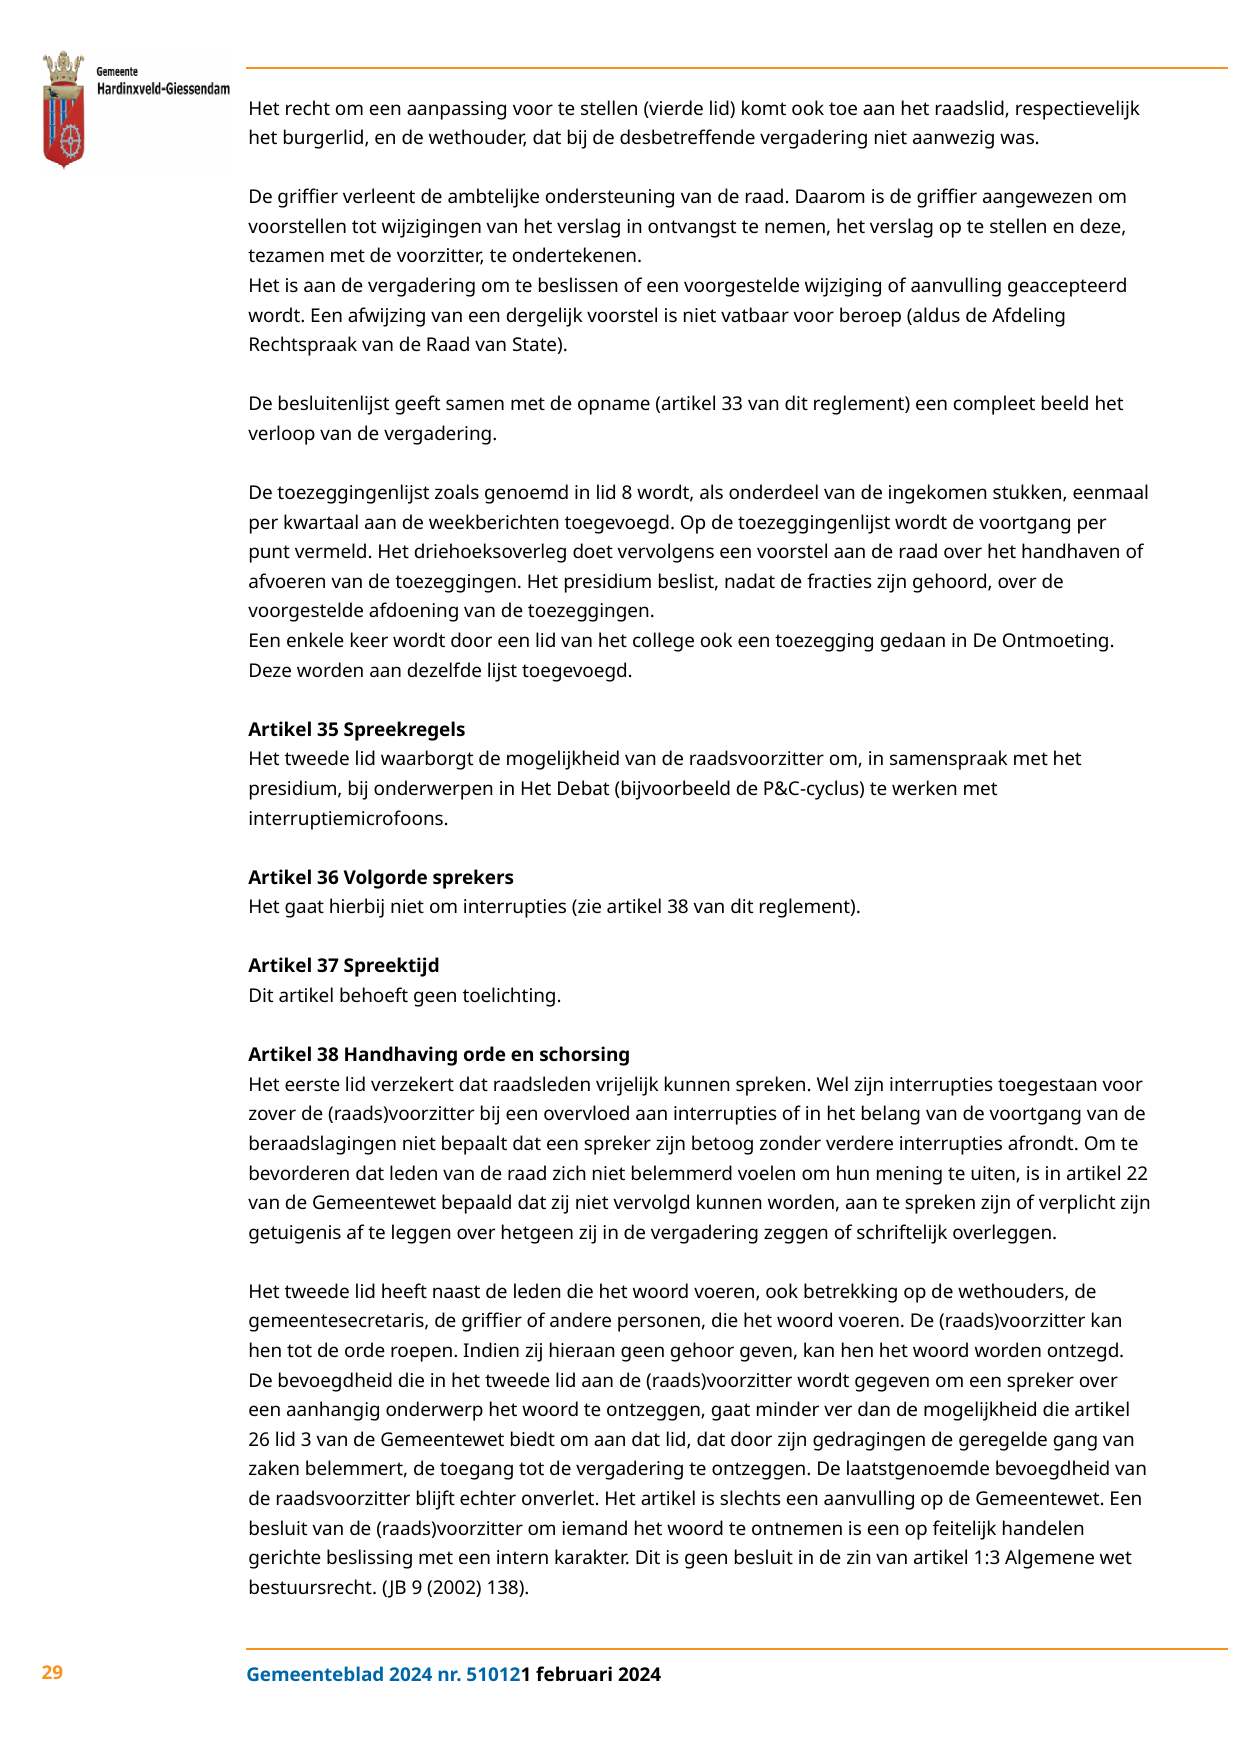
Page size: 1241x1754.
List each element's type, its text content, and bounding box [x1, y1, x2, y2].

text Het tweede lid heeft naast de leden die het woord voeren, ook betrekking op de wethouders, de gemeentesecretaris, de griffier of andere personen, die het woord voeren. De (raads)voorzitter kan hen tot de orde roepen. Indien zij hieraan geen gehoor geven, kan hen het woord worden ontzegd. [248, 1278, 1152, 1363]
text De besluitenlijst geeft samen met de opname (artikel 33 van dit reglement) een compleet beeld het verloop van de vergadering. [248, 391, 1152, 446]
picture [41, 47, 231, 172]
text Artikel 36 Volgorde sprekers [248, 864, 1152, 890]
text Artikel 38 Handhaving orde en schorsing [248, 1041, 1152, 1067]
text Dit artikel behoeft geen toelichting. [248, 982, 1152, 1008]
text Een enkele keer wordt door een lid van het college ook een toezegging gedaan in De Ontmoeting. Deze worden aan dezelfde lijst toegevoegd. [248, 627, 1152, 683]
text Artikel 37 Spreektijd [248, 953, 1152, 978]
text Het is aan de vergadering om te beslissen of een voorgestelde wijziging of aanvulling geaccepteerd wordt. Een afwijzing van een dergelijk voorstel is niet vatbaar voor beroep (aldus de Afdeling Rechtspraak van de Raad van State). [248, 272, 1152, 357]
text De toezeggingenlijst zoals genoemd in lid 8 wordt, als onderdeel van de ingekomen stukken, eenmaal per kwartaal aan de weekberichten toegevoegd. Op de toezeggingenlijst wordt de voortgang per punt vermeld. Het driehoeksoverleg doet vervolgens een voorstel aan de raad over het handhaven of afvoeren van de toezeggingen. Het presidium beslist, nadat de fracties zijn gehoord, over de voorgestelde afdoening van de toezeggingen. [248, 479, 1152, 623]
text Artikel 35 Spreekregels [248, 716, 1152, 742]
text De griffier verleent de ambtelijke ondersteuning van de raad. Daarom is de griffier aangewezen om voorstellen tot wijzigingen van het verslag in ontvangst te nemen, het verslag op te stellen en deze, tezamen met de voorzitter, te ondertekenen. [248, 183, 1152, 268]
text Het gaat hierbij niet om interrupties (zie artikel 38 van dit reglement). [248, 893, 1152, 919]
text Het tweede lid waarborgt de mogelijkheid van de raadsvoorzitter om, in samenspraak met het presidium, bij onderwerpen in Het Debat (bijvoorbeeld de P&C-cyclus) te werken met interruptiemicrofoons. [248, 746, 1152, 831]
text Het recht om een aanpassing voor te stellen (vierde lid) komt ook toe aan het raadslid, respectievelijk het burgerlid, en de wethouder, dat bij de desbetreffende vergadering niet aanwezig was. [248, 95, 1152, 150]
text Het eerste lid verzekert dat raadsleden vrijelijk kunnen spreken. Wel zijn interrupties toegestaan voor zover de (raads)voorzitter bij een overvloed aan interrupties of in het belang van de voortgang van de beraadslagingen niet bepaalt dat een spreker zijn betoog zonder verdere interrupties afrondt. Om te bevorderen dat leden van de raad zich niet belemmerd voelen om hun mening te uiten, is in artikel 22 van de Gemeentewet bepaald dat zij niet vervolgd kunnen worden, aan te spreken zijn of verplicht zijn getuigenis af te leggen over hetgeen zij in de vergadering zeggen of schriftelijk overleggen. [248, 1071, 1152, 1245]
text De bevoegdheid die in het tweede lid aan de (raads)voorzitter wordt gegeven om een spreker over een aanhangig onderwerp het woord te ontzeggen, gaat minder ver dan de mogelijkheid die artikel 26 lid 3 van de Gemeentewet biedt om aan dat lid, dat door zijn gedragingen de geregelde gang van zaken belemmert, de toegang tot de vergadering te ontzeggen. De laatstgenoemde bevoegdheid van de raadsvoorzitter blijft echter onverlet. Het artikel is slechts een aanvulling op de Gemeentewet. Een besluit van de (raads)voorzitter om iemand het woord te ontnemen is een op feitelijk handelen gerichte beslissing met een intern karakter. Dit is geen besluit in de zin van artikel 1:3 Algemene wet bestuursrecht. (JB 9 (2002) 138). [248, 1367, 1152, 1600]
